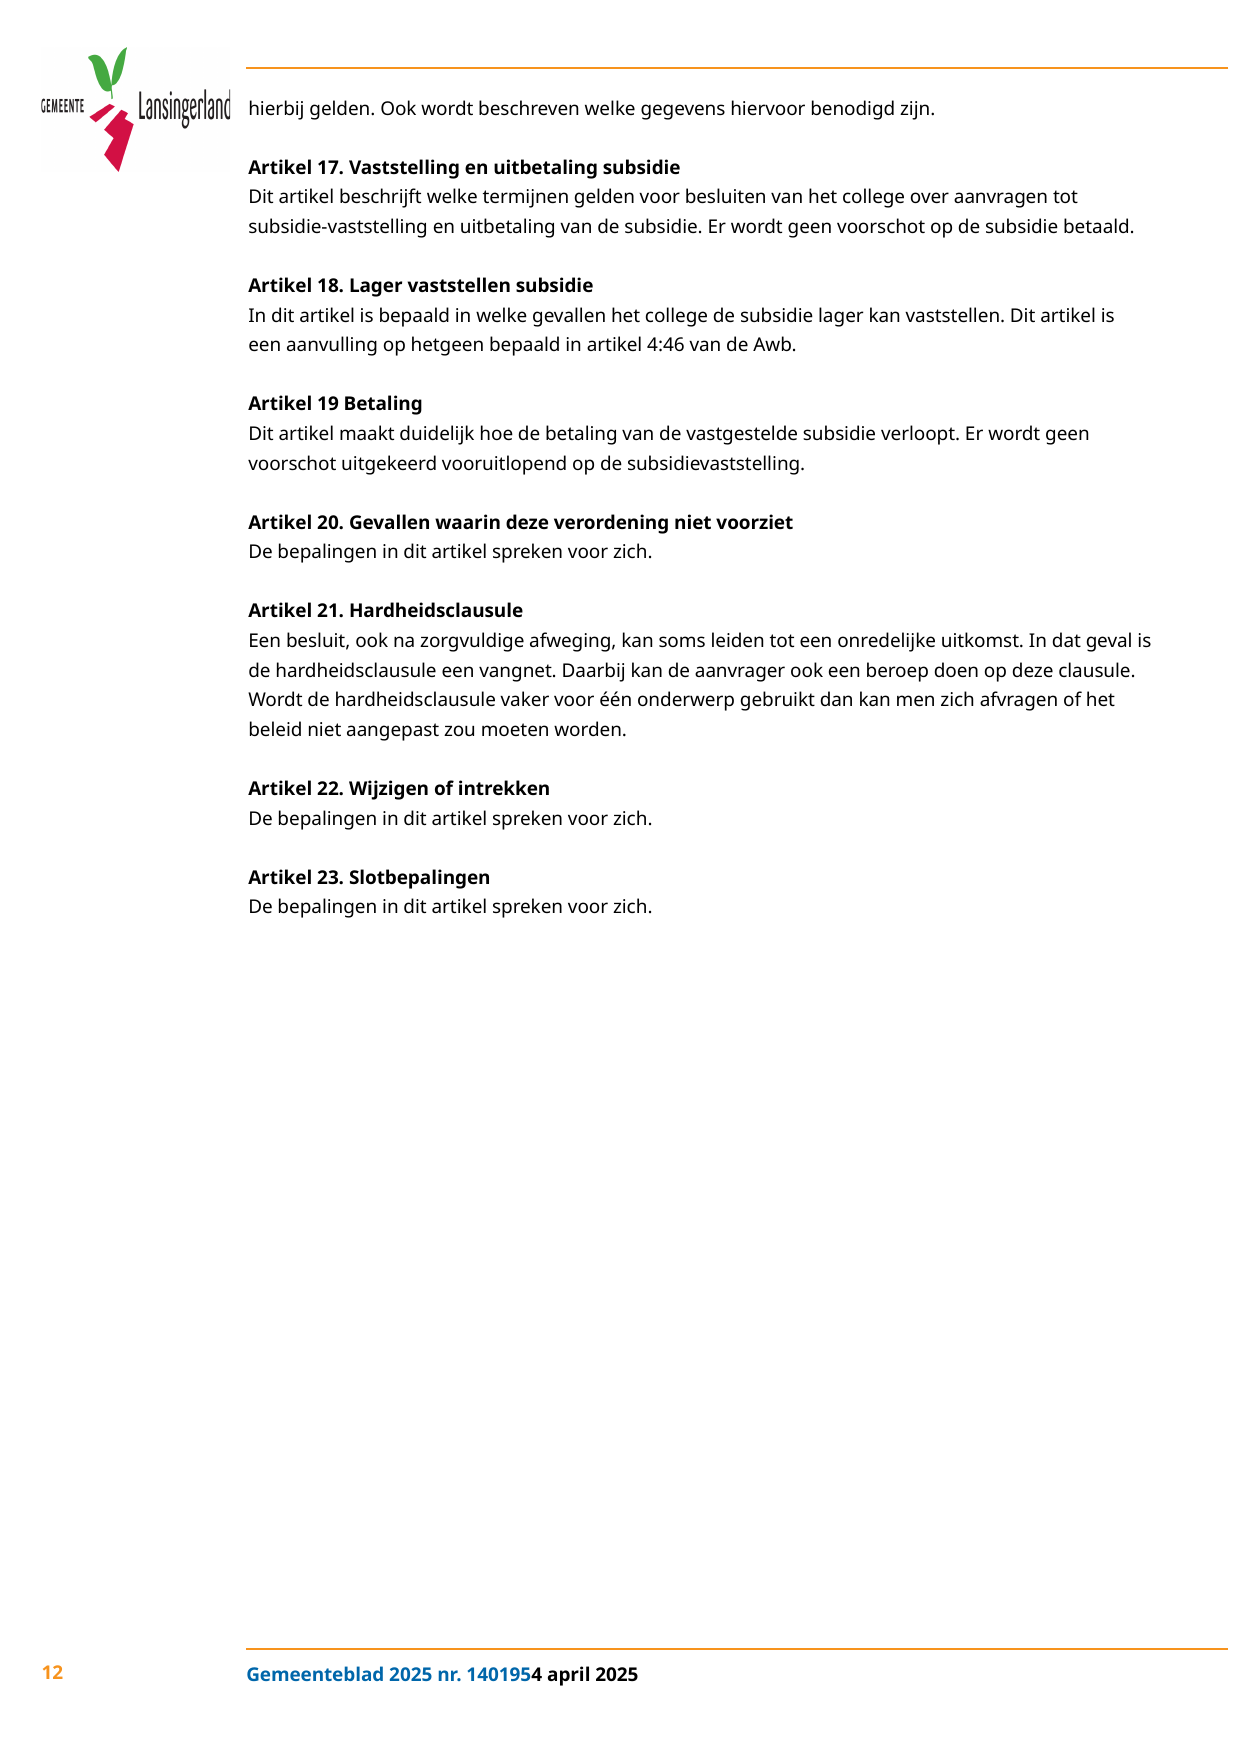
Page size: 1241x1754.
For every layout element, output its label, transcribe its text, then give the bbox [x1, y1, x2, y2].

text De bepalingen in dit artikel spreken voor zich. [248, 538, 1152, 564]
text Dit artikel beschrijft welke termijnen gelden voor besluiten van het college over aanvragen tot subsidie-vaststelling en uitbetaling van de subsidie. Er wordt geen voorschot op de subsidie betaald. [248, 183, 1152, 239]
text De bepalingen in dit artikel spreken voor zich. [248, 805, 1152, 831]
text Artikel 20. Gevallen waarin deze verordening niet voorziet [248, 509, 1152, 535]
text De bepalingen in dit artikel spreken voor zich. [248, 893, 1152, 919]
text hierbij gelden. Ook wordt beschreven welke gegevens hiervoor benodigd zijn. [248, 95, 1152, 121]
text Artikel 17. Vaststelling en uitbetaling subsidie [248, 154, 1152, 180]
text Artikel 19 Betaling [248, 391, 1152, 416]
text In dit artikel is bepaald in welke gevallen het college de subsidie lager kan vaststellen. Dit artikel is een aanvulling op hetgeen bepaald in artikel 4:46 van de Awb. [248, 302, 1152, 357]
text Artikel 22. Wijzigen of intrekken [248, 775, 1152, 801]
text Een besluit, ook na zorgvuldige afweging, kan soms leiden tot een onredelijke uitkomst. In dat geval is de hardheidsclausule een vangnet. Daarbij kan de aanvrager ook een beroep doen op deze clausule. Wordt de hardheidsclausule vaker voor één onderwerp gebruikt dan kan men zich afvragen of het beleid niet aangepast zou moeten worden. [248, 627, 1152, 742]
picture [41, 47, 231, 172]
text Artikel 23. Slotbepalingen [248, 864, 1152, 890]
text Dit artikel maakt duidelijk hoe de betaling van de vastgestelde subsidie verloopt. Er wordt geen voorschot uitgekeerd vooruitlopend op de subsidievaststelling. [248, 420, 1152, 476]
text Artikel 18. Lager vaststellen subsidie [248, 272, 1152, 298]
text Artikel 21. Hardheidsclausule [248, 598, 1152, 623]
